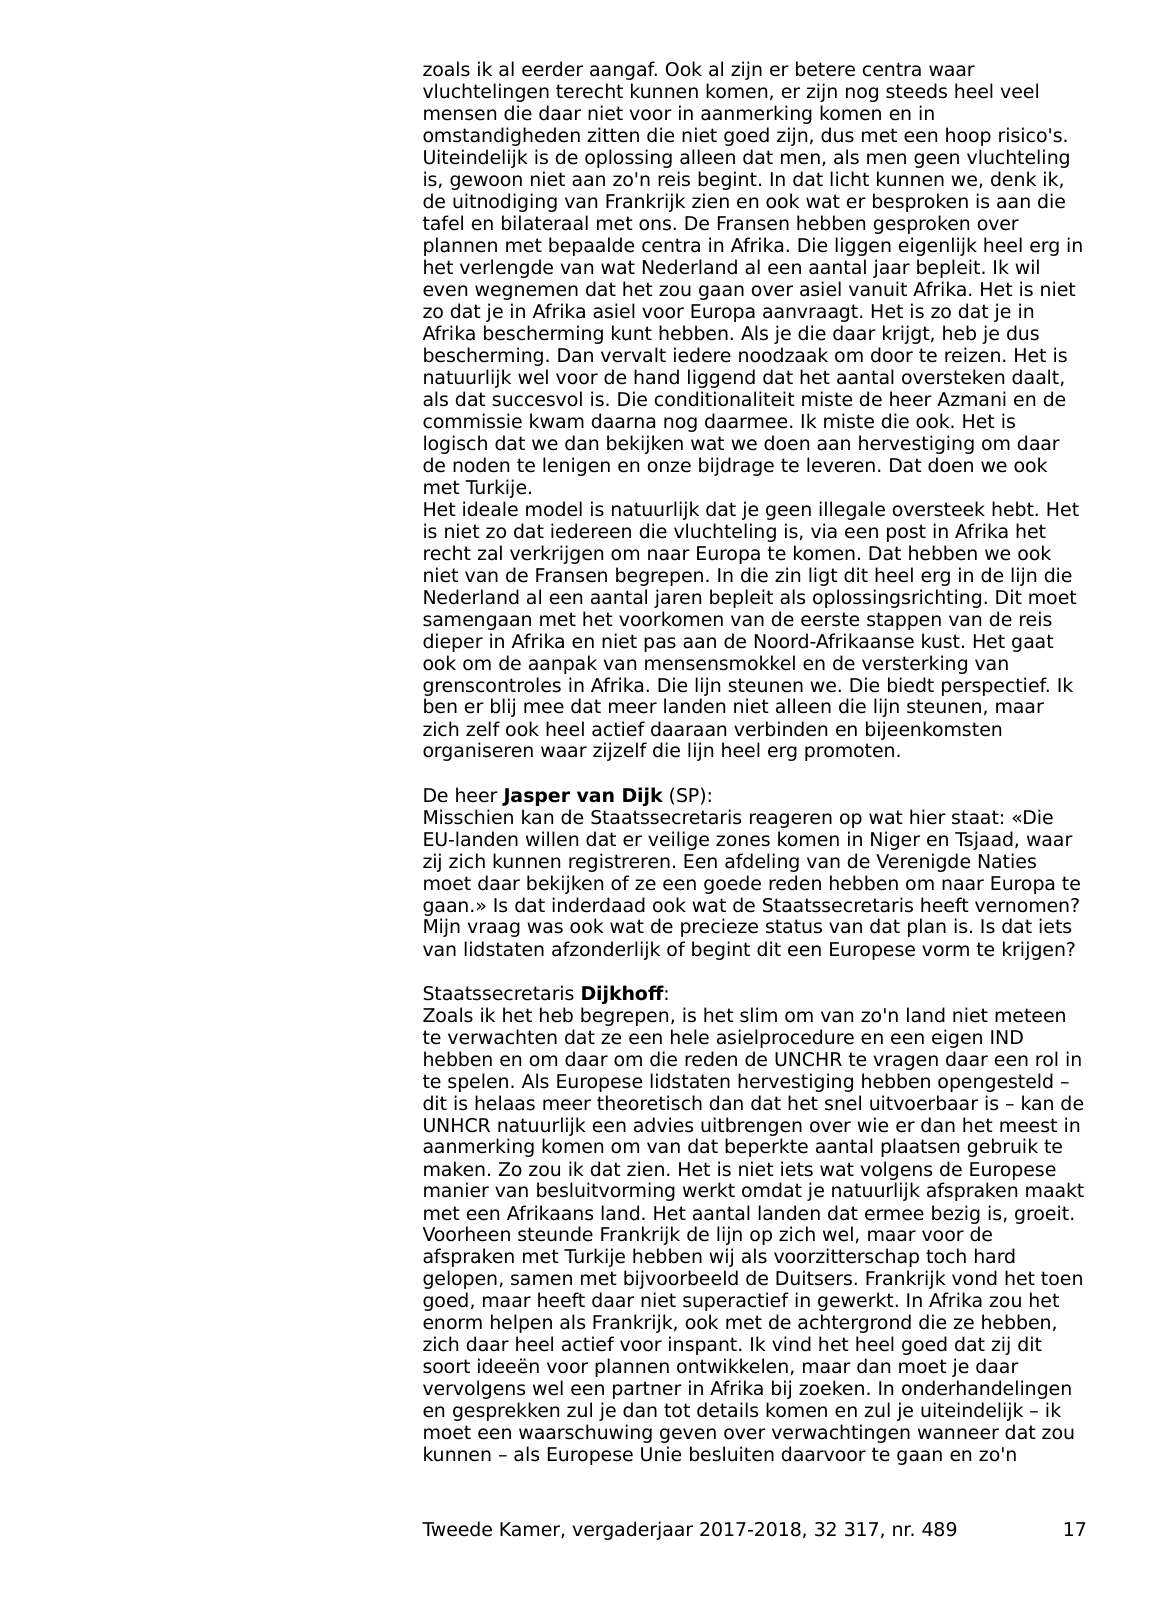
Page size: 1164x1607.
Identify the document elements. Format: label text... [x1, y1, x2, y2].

text Misschien kan de Staatssecretaris reageren op wat hier staat: «Die EU-landen willen dat er veilige zones komen in Niger en Tsjaad, waar zij zich kunnen registreren. Een afdeling van de Verenigde Naties moet daar bekijken of ze een goede reden hebben om naar Europa te gaan.» Is dat inderdaad ook wat de Staatssecretaris heeft vernomen? Mijn vraag was ook wat de precieze status van dat plan is. Is dat iets van lidstaten afzonderlijk of begint dit een Europese vorm te krijgen? [422, 807, 1087, 960]
text Uiteindelijk is de oplossing alleen dat men, als men geen vluchteling is, gewoon niet aan zo'n reis begint. In dat licht kunnen we, denk ik, de uitnodiging van Frankrijk zien en ook wat er besproken is aan die tafel en bilateraal met ons. De Fransen hebben gesproken over plannen met bepaalde centra in Afrika. Die liggen eigenlijk heel erg in het verlengde van wat Nederland al een aantal jaar bepleit. Ik wil even wegnemen dat het zou gaan over asiel vanuit Afrika. Het is niet zo dat je in Afrika asiel voor Europa aanvraagt. Het is zo dat je in Afrika bescherming kunt hebben. Als je die daar krijgt, heb je dus bescherming. Dan vervalt iedere noodzaak om door te reizen. Het is natuurlijk wel voor de hand liggend dat het aantal oversteken daalt, als dat succesvol is. Die conditionaliteit miste de heer Azmani en de commissie kwam daarna nog daarmee. Ik miste die ook. Het is logisch dat we dan bekijken wat we doen aan hervestiging om daar de noden te lenigen en onze bijdrage te leveren. Dat doen we ook met Turkije. [422, 147, 1087, 499]
text Staatssecretaris Dijkhoff: [422, 983, 1087, 1004]
text Het ideale model is natuurlijk dat je geen illegale oversteek hebt. Het is niet zo dat iedereen die vluchteling is, via een post in Afrika het recht zal verkrijgen om naar Europa te komen. Dat hebben we ook niet van de Fransen begrepen. In die zin ligt dit heel erg in de lijn die Nederland al een aantal jaren bepleit als oplossingsrichting. Dit moet samengaan met het voorkomen van de eerste stappen van de reis dieper in Afrika en niet pas aan de Noord-Afrikaanse kust. Het gaat ook om de aanpak van mensensmokkel en de versterking van grenscontroles in Afrika. Die lijn steunen we. Die biedt perspectief. Ik ben er blij mee dat meer landen niet alleen die lijn steunen, maar zich zelf ook heel actief daaraan verbinden en bijeenkomsten organiseren waar zijzelf die lijn heel erg promoten. [422, 499, 1087, 762]
text zoals ik al eerder aangaf. Ook al zijn er betere centra waar vluchtelingen terecht kunnen komen, er zijn nog steeds heel veel mensen die daar niet voor in aanmerking komen en in omstandigheden zitten die niet goed zijn, dus met een hoop risico's. [422, 59, 1087, 147]
text De heer Jasper van Dijk (SP): [422, 784, 1087, 807]
text Zoals ik het heb begrepen, is het slim om van zo'n land niet meteen te verwachten dat ze een hele asielprocedure en een eigen IND hebben en om daar om die reden de UNCHR te vragen daar een rol in te spelen. Als Europese lidstaten hervestiging hebben opengesteld – dit is helaas meer theoretisch dan dat het snel uitvoerbaar is – kan de UNHCR natuurlijk een advies uitbrengen over wie er dan het meest in aanmerking komen om van dat beperkte aantal plaatsen gebruik te maken. Zo zou ik dat zien. Het is niet iets wat volgens de Europese manier van besluitvorming werkt omdat je natuurlijk afspraken maakt met een Afrikaans land. Het aantal landen dat ermee bezig is, groeit. Voorheen steunde Frankrijk de lijn op zich wel, maar voor de afspraken met Turkije hebben wij als voorzitterschap toch hard gelopen, samen met bijvoorbeeld de Duitsers. Frankrijk vond het toen goed, maar heeft daar niet superactief in gewerkt. In Afrika zou het enorm helpen als Frankrijk, ook met de achtergrond die ze hebben, zich daar heel actief voor inspant. Ik vind het heel goed dat zij dit soort ideeën voor plannen ontwikkelen, maar dan moet je daar vervolgens wel een partner in Afrika bij zoeken. In onderhandelingen en gesprekken zul je dan tot details komen en zul je uiteindelijk – ik moet een waarschuwing geven over verwachtingen wanneer dat zou kunnen – als Europese Unie besluiten daarvoor te gaan en zo'n [422, 1004, 1087, 1466]
